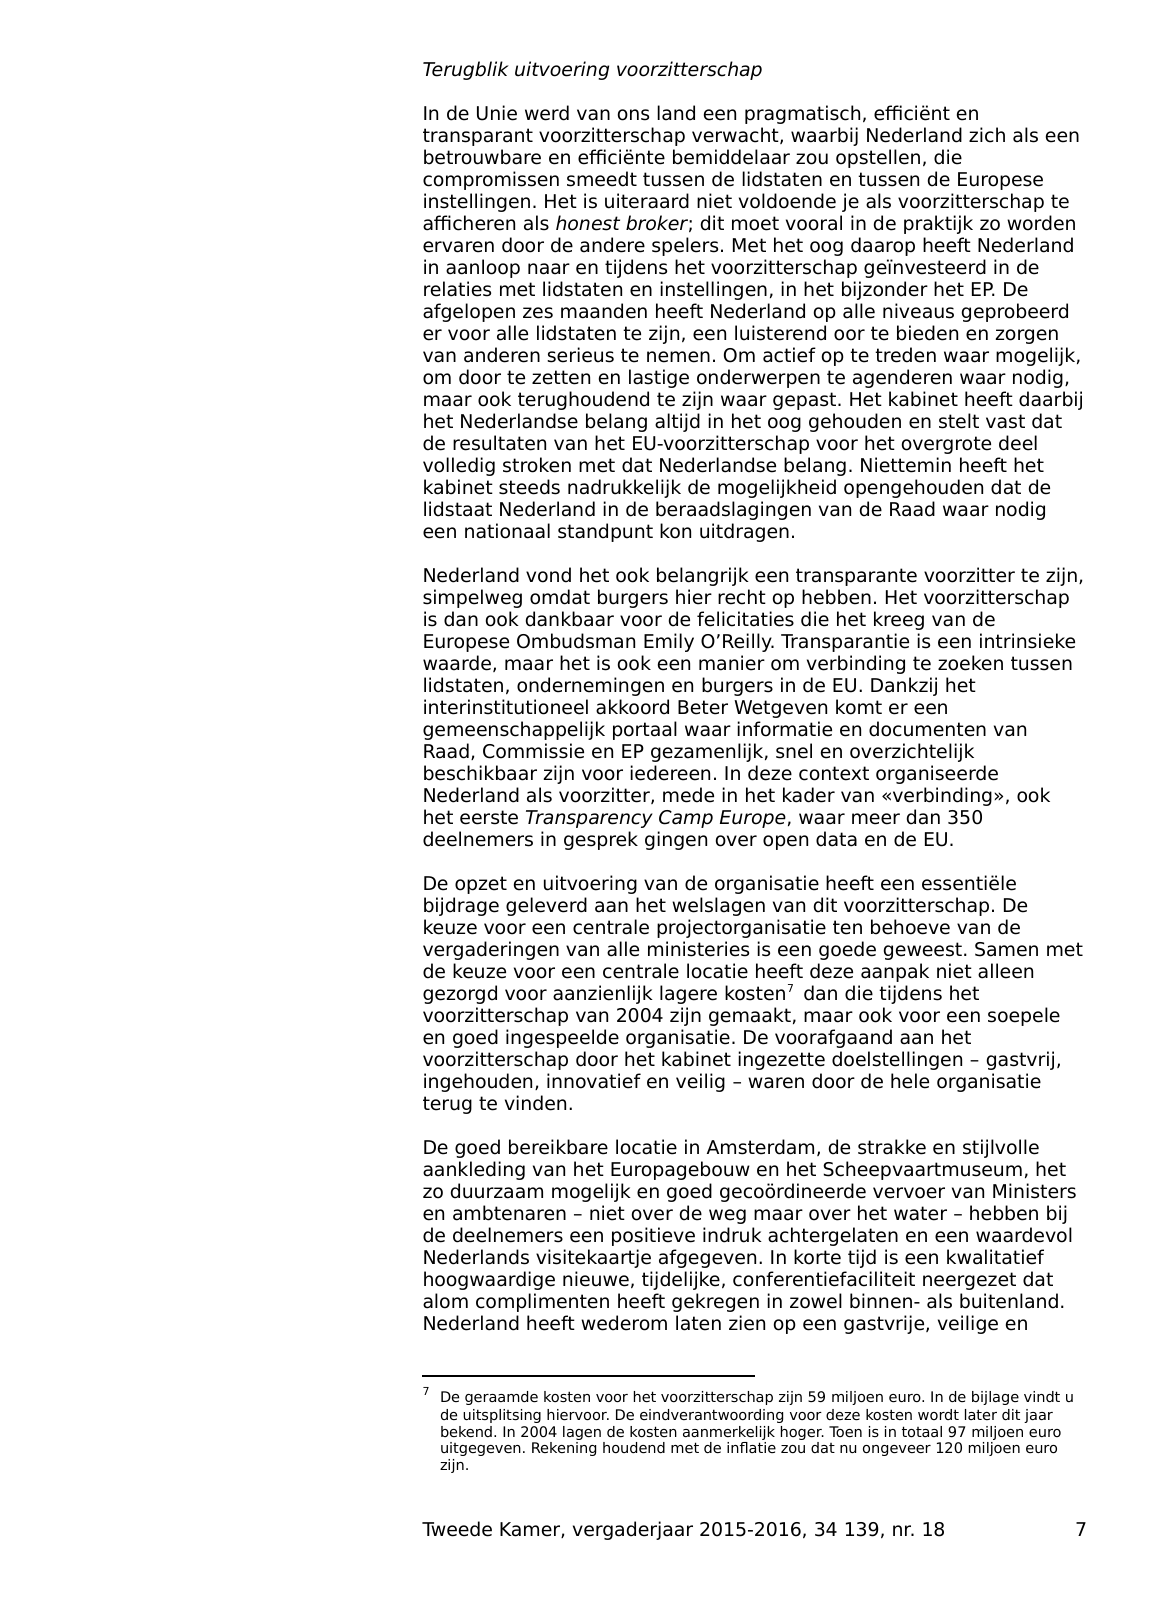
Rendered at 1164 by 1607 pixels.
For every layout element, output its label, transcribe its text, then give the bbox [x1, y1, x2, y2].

text De goed bereikbare locatie in Amsterdam, de strakke en stijlvolle aankleding van het Europagebouw en het Scheepvaartmuseum, het zo duurzaam mogelijk en goed gecoördineerde vervoer van Ministers en ambtenaren – niet over de weg maar over het water – hebben bij de deelnemers een positieve indruk achtergelaten en een waardevol Nederlands visitekaartje afgegeven. In korte tijd is een kwalitatief hoogwaardige nieuwe, tijdelijke, conferentiefaciliteit neergezet dat alom complimenten heeft gekregen in zowel binnen- als buitenland. Nederland heeft wederom laten zien op een gastvrije, veilige en [422, 1137, 1087, 1335]
text De geraamde kosten voor het voorzitterschap zijn 59 miljoen euro. In de bijlage vindt u de uitsplitsing hiervoor. De eindverantwoording voor deze kosten wordt later dit jaar bekend. In 2004 lagen de kosten aanmerkelijk hoger. Toen is in totaal 97 miljoen euro uitgegeven. Rekening houdend met de inflatie zou dat nu ongeveer 120 miljoen euro zijn. [422, 1385, 1087, 1474]
text De opzet en uitvoering van de organisatie heeft een essentiële bijdrage geleverd aan het welslagen van dit voorzitterschap. De keuze voor een centrale projectorganisatie ten behoeve van de vergaderingen van alle ministeries is een goede geweest. Samen met de keuze voor een centrale locatie heeft deze aanpak niet alleen gezorgd voor aanzienlijk lagere kosten dan die tijdens het voorzitterschap van 2004 zijn gemaakt, maar ook voor een soepele en goed ingespeelde organisatie. De voorafgaand aan het voorzitterschap door het kabinet ingezette doelstellingen – gastvrij, ingehouden, innovatief en veilig – waren door de hele organisatie terug te vinden. [422, 873, 1087, 1115]
text Nederland vond het ook belangrijk een transparante voorzitter te zijn, simpelweg omdat burgers hier recht op hebben. Het voorzitterschap is dan ook dankbaar voor de felicitaties die het kreeg van de Europese Ombudsman Emily O’Reilly. Transparantie is een intrinsieke waarde, maar het is ook een manier om verbinding te zoeken tussen lidstaten, ondernemingen en burgers in de EU. Dankzij het interinstitutioneel akkoord Beter Wetgeven komt er een gemeenschappelijk portaal waar informatie en documenten van Raad, Commissie en EP gezamenlijk, snel en overzichtelijk beschikbaar zijn voor iedereen. In deze context organiseerde Nederland als voorzitter, mede in het kader van «verbinding», ook het eerste Transparency Camp Europe, waar meer dan 350 deelnemers in gesprek gingen over open data en de EU. [422, 565, 1087, 851]
text In de Unie werd van ons land een pragmatisch, efficiënt en transparant voorzitterschap verwacht, waarbij Nederland zich als een betrouwbare en efficiënte bemiddelaar zou opstellen, die compromissen smeedt tussen de lidstaten en tussen de Europese instellingen. Het is uiteraard niet voldoende je als voorzitterschap te afficheren als honest broker; dit moet vooral in de praktijk zo worden ervaren door de andere spelers. Met het oog daarop heeft Nederland in aanloop naar en tijdens het voorzitterschap geïnvesteerd in de relaties met lidstaten en instellingen, in het bijzonder het EP. De afgelopen zes maanden heeft Nederland op alle niveaus geprobeerd er voor alle lidstaten te zijn, een luisterend oor te bieden en zorgen van anderen serieus te nemen. Om actief op te treden waar mogelijk, om door te zetten en lastige onderwerpen te agenderen waar nodig, maar ook terughoudend te zijn waar gepast. Het kabinet heeft daarbij het Nederlandse belang altijd in het oog gehouden en stelt vast dat de resultaten van het EU-voorzitterschap voor het overgrote deel volledig stroken met dat Nederlandse belang. Niettemin heeft het kabinet steeds nadrukkelijk de mogelijkheid opengehouden dat de lidstaat Nederland in de beraadslagingen van de Raad waar nodig een nationaal standpunt kon uitdragen. [422, 103, 1087, 543]
subtitle Terugblik uitvoering voorzitterschap [422, 59, 1087, 81]
